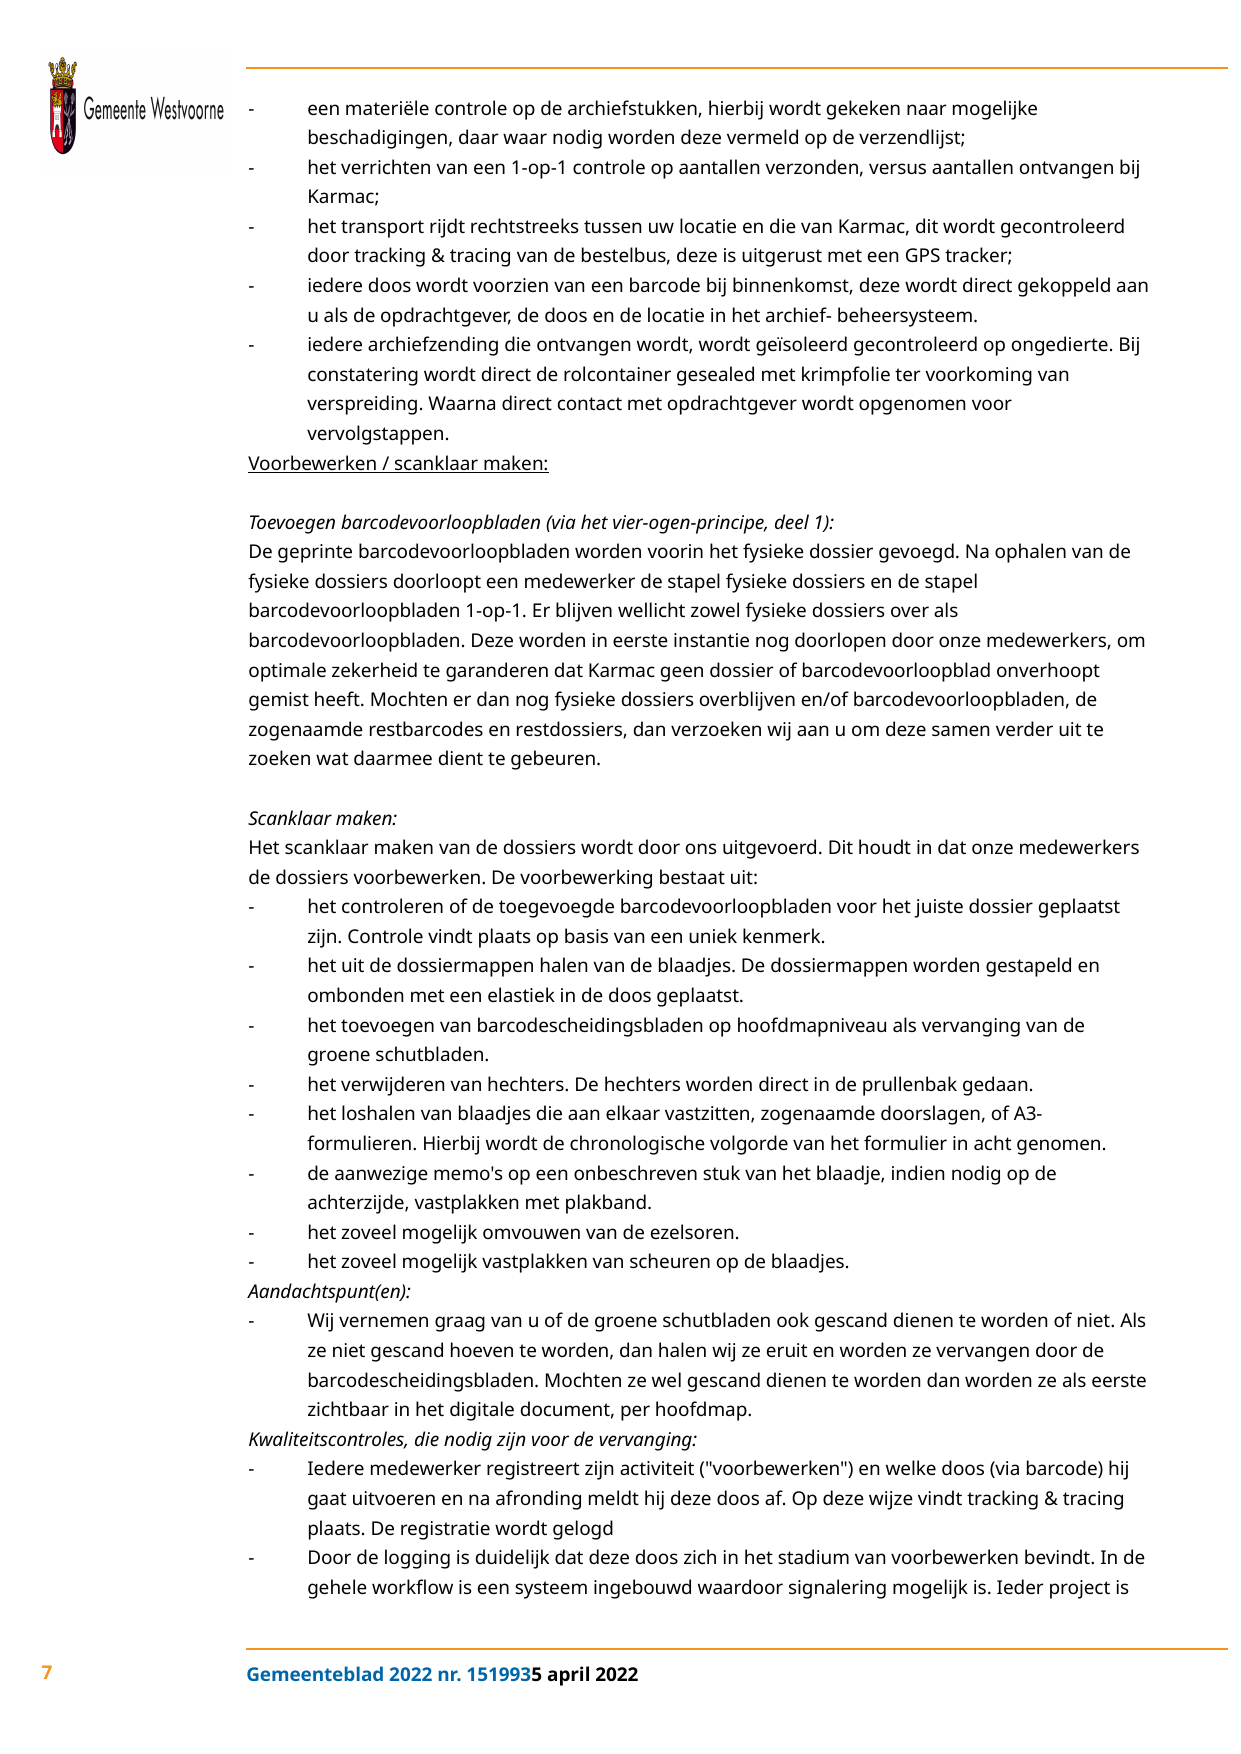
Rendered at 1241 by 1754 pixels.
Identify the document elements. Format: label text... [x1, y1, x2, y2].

list het uit de dossiermappen halen van de blaadjes. De dossiermappen worden gestapeld en ombonden met een elastiek in de doos geplaatst. [248, 953, 1152, 1008]
list het verrichten van een 1-op-1 controle op aantallen verzonden, versus aantallen ontvangen bij Karmac; [248, 154, 1152, 209]
text Aandachtspunt(en): [248, 1278, 1152, 1304]
list het toevoegen van barcodescheidingsbladen op hoofdmapniveau als vervanging van de groene schutbladen. [248, 1012, 1152, 1067]
text Toevoegen barcodevoorloopbladen (via het vier-ogen-principe, deel 1): [248, 509, 1152, 535]
list Wij vernemen graag van u of de groene schutbladen ook gescand dienen te worden of niet. Als ze niet gescand hoeven te worden, dan halen wij ze eruit en worden ze vervangen door de barcodescheidingsbladen. Mochten ze wel gescand dienen te worden dan worden ze als eerste zichtbaar in het digitale document, per hoofdmap. [248, 1308, 1152, 1422]
picture [41, 47, 231, 172]
list het verwijderen van hechters. De hechters worden direct in de prullenbak gedaan. [248, 1071, 1152, 1097]
list het loshalen van blaadjes die aan elkaar vastzitten, zogenaamde doorslagen, of A3- formulieren. Hierbij wordt de chronologische volgorde van het formulier in acht genomen. [248, 1101, 1152, 1156]
list de aanwezige memo's op een onbeschreven stuk van het blaadje, indien nodig op de achterzijde, vastplakken met plakband. [248, 1160, 1152, 1215]
list Door de logging is duidelijk dat deze doos zich in het stadium van voorbewerken bevindt. In de gehele workflow is een systeem ingebouwd waardoor signalering mogelijk is. Ieder project is [248, 1544, 1152, 1600]
list het zoveel mogelijk omvouwen van de ezelsoren. [248, 1219, 1152, 1245]
list Iedere medewerker registreert zijn activiteit ("voorbewerken") en welke doos (via barcode) hij gaat uitvoeren en na afronding meldt hij deze doos af. Op deze wijze vindt tracking & tracing plaats. De registratie wordt gelogd [248, 1456, 1152, 1541]
list het controleren of de toegevoegde barcodevoorloopbladen voor het juiste dossier geplaatst zijn. Controle vindt plaats op basis van een uniek kenmerk. [248, 893, 1152, 949]
list een materiële controle op de archiefstukken, hierbij wordt gekeken naar mogelijke beschadigingen, daar waar nodig worden deze vermeld op de verzendlijst; [248, 95, 1152, 150]
text Kwaliteitscontroles, die nodig zijn voor de vervanging: [248, 1426, 1152, 1452]
list iedere archiefzending die ontvangen wordt, wordt geïsoleerd gecontroleerd op ongedierte. Bij constatering wordt direct de rolcontainer gesealed met krimpfolie ter voorkoming van verspreiding. Waarna direct contact met opdrachtgever wordt opgenomen voor vervolgstappen. [248, 331, 1152, 446]
text Scanklaar maken: [248, 805, 1152, 831]
text Het scanklaar maken van de dossiers wordt door ons uitgevoerd. Dit houdt in dat onze medewerkers de dossiers voorbewerken. De voorbewerking bestaat uit: [248, 834, 1152, 890]
text De geprinte barcodevoorloopbladen worden voorin het fysieke dossier gevoegd. Na ophalen van de fysieke dossiers doorloopt een medewerker de stapel fysieke dossiers en de stapel barcodevoorloopbladen 1-op-1. Er blijven wellicht zowel fysieke dossiers over als barcodevoorloopbladen. Deze worden in eerste instantie nog doorlopen door onze medewerkers, om optimale zekerheid te garanderen dat Karmac geen dossier of barcodevoorloopblad onverhoopt gemist heeft. Mochten er dan nog fysieke dossiers overblijven en/of barcodevoorloopbladen, de zogenaamde restbarcodes en restdossiers, dan verzoeken wij aan u om deze samen verder uit te zoeken wat daarmee dient te gebeuren. [248, 538, 1152, 771]
list het transport rijdt rechtstreeks tussen uw locatie en die van Karmac, dit wordt gecontroleerd door tracking & tracing van de bestelbus, deze is uitgerust met een GPS tracker; [248, 213, 1152, 268]
list iedere doos wordt voorzien van een barcode bij binnenkomst, deze wordt direct gekoppeld aan u als de opdrachtgever, de doos en de locatie in het archief- beheersysteem. [248, 272, 1152, 328]
text Voorbewerken / scanklaar maken: [248, 450, 1152, 476]
list het zoveel mogelijk vastplakken van scheuren op de blaadjes. [248, 1248, 1152, 1274]
